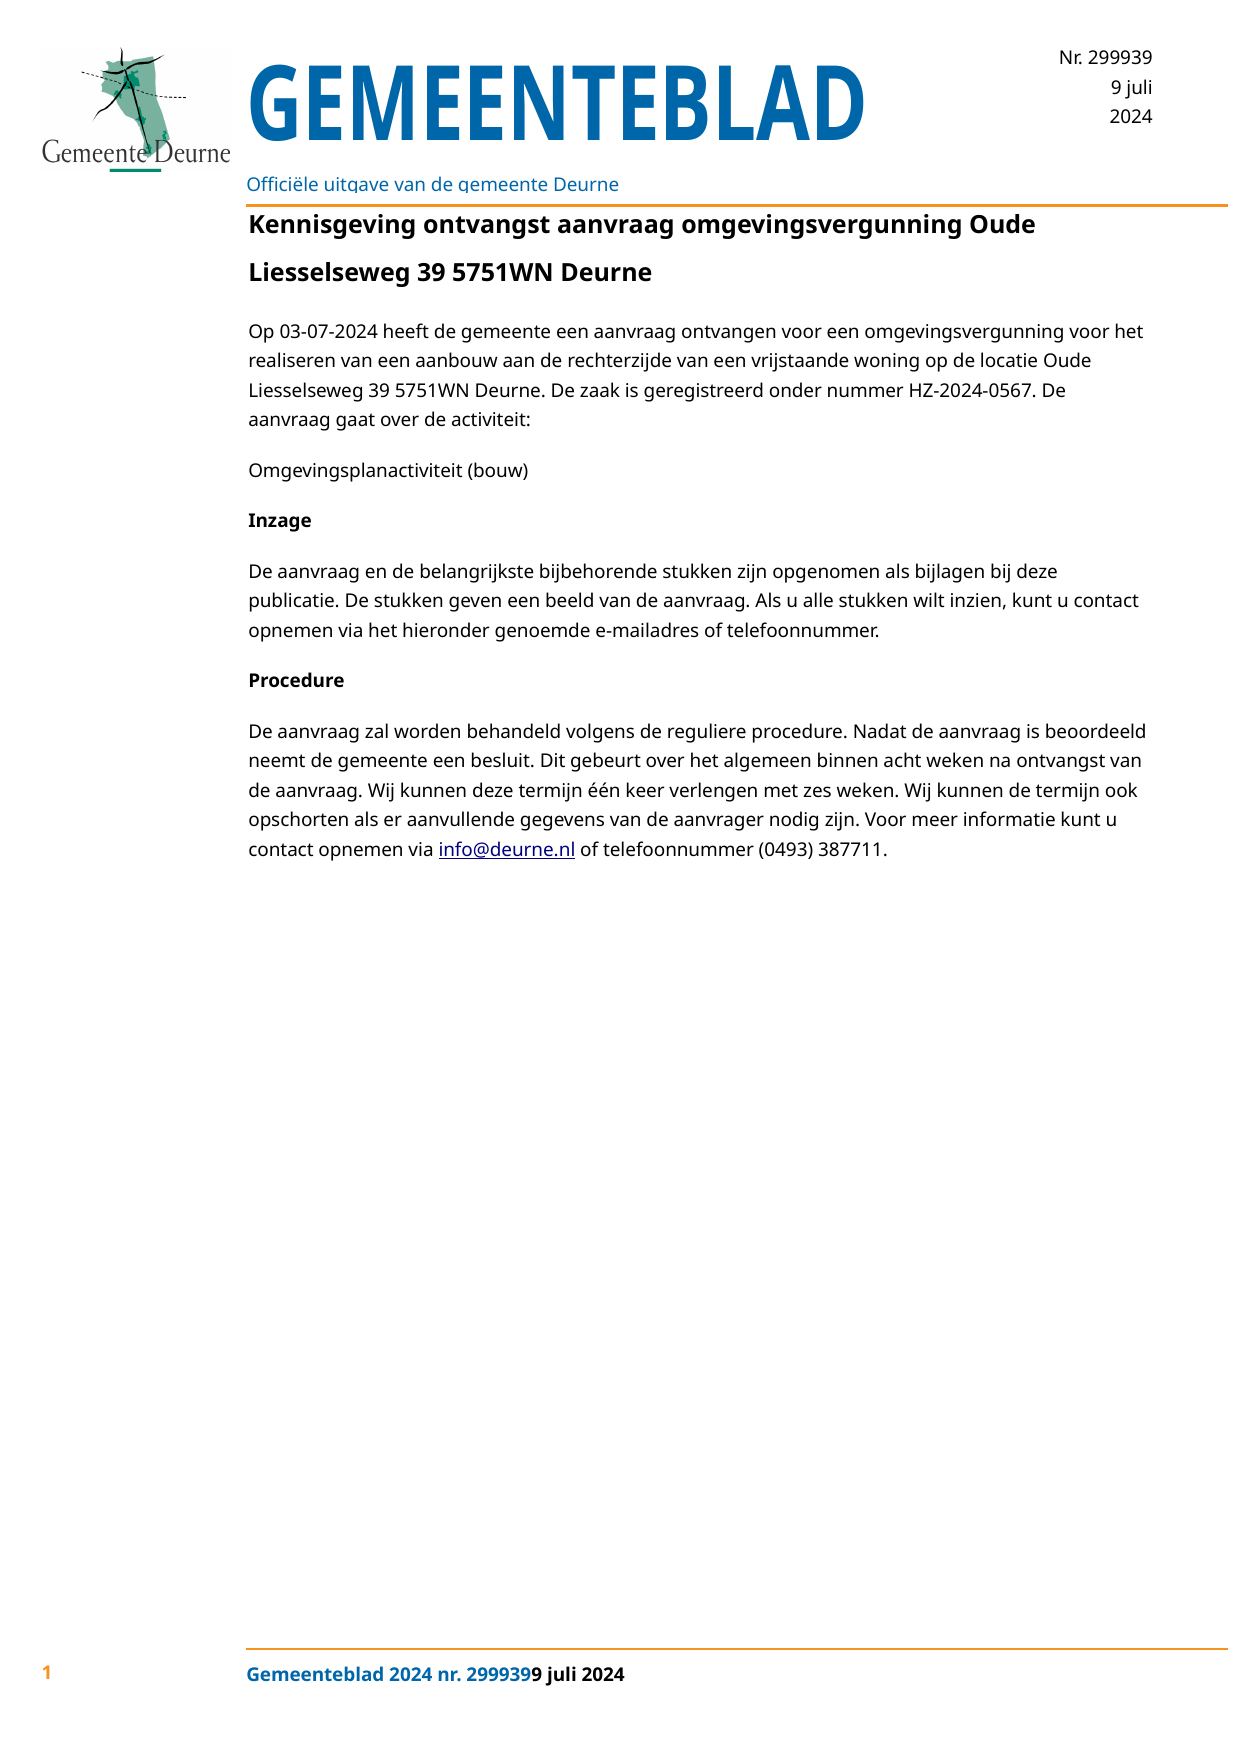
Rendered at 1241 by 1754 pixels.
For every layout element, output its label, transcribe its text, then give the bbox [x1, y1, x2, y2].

text Procedure [248, 667, 1152, 693]
picture [41, 47, 231, 172]
text Inzage [248, 507, 1152, 533]
text Op 03-07-2024 heeft de gemeente een aanvraag ontvangen voor een omgevingsvergunning voor het realiseren van een aanbouw aan de rechterzijde van een vrijstaande woning op de locatie Oude Liesselseweg 39 5751WN Deurne. De zaak is geregistreerd onder nummer HZ-2024-0567. De aanvraag gaat over de activiteit: [248, 318, 1152, 432]
text De aanvraag zal worden behandeld volgens de reguliere procedure. Nadat de aanvraag is beoordeeld neemt de gemeente een besluit. Dit gebeurt over het algemeen binnen acht weken na ontvangst van de aanvraag. Wij kunnen deze termijn één keer verlengen met zes weken. Wij kunnen de termijn ook opschorten als er aanvullende gegevens van de aanvrager nodig zijn. Voor meer informatie kunt u contact opnemen via info@deurne.nl of telefoonnummer (0493) 387711. [248, 718, 1152, 862]
text Omgevingsplanactiviteit (bouw) [248, 457, 1152, 483]
text Kennisgeving ontvangst aanvraag omgevingsvergunning Oude Liesselseweg 39 5751WN Deurne [248, 207, 1152, 288]
text De aanvraag en de belangrijkste bijbehorende stukken zijn opgenomen als bijlagen bij deze publicatie. De stukken geven een beeld van de aanvraag. Als u alle stukken wilt inzien, kunt u contact opnemen via het hieronder genoemde e-mailadres of telefoonnummer. [248, 558, 1152, 643]
